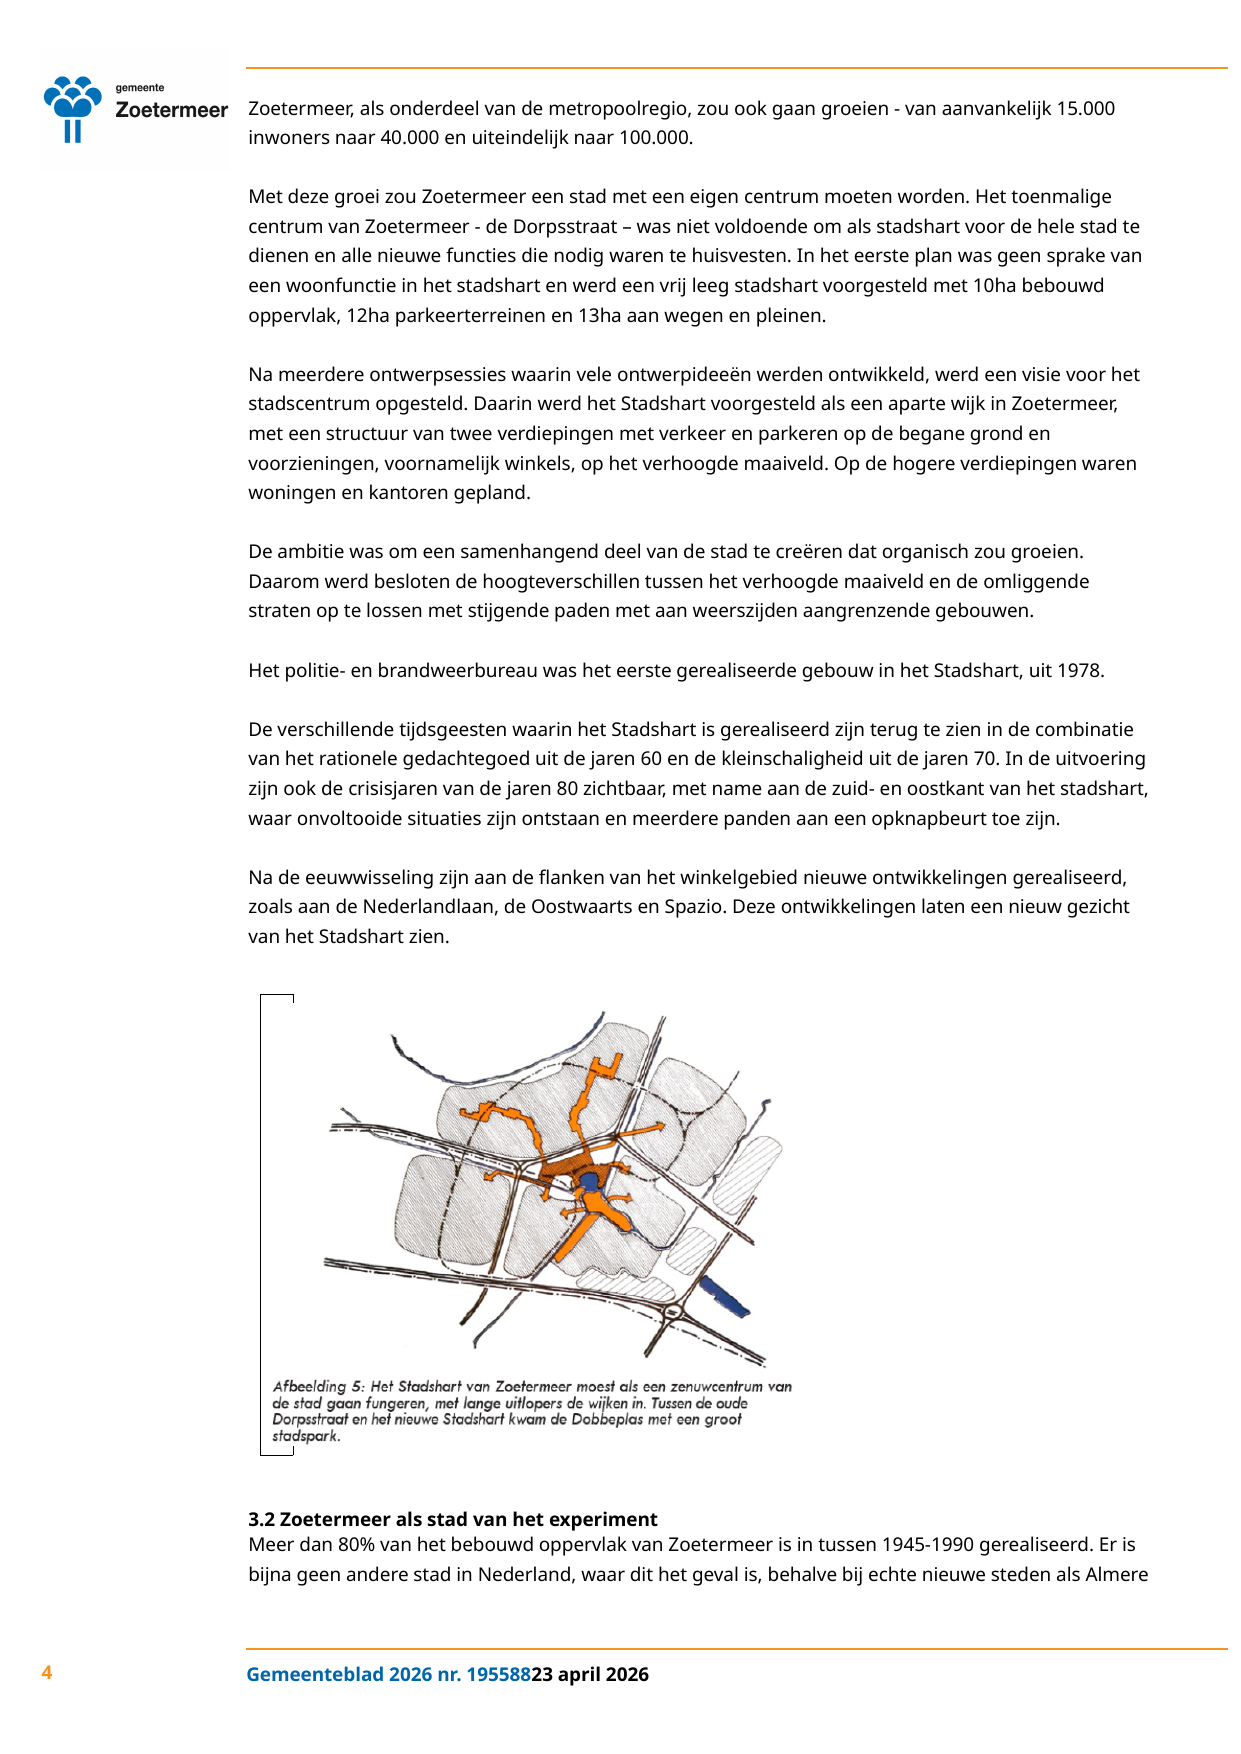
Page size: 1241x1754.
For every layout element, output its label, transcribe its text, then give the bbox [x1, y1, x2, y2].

text Het politie- en brandweerbureau was het eerste gerealiseerde gebouw in het Stadshart, uit 1978. [248, 657, 1152, 683]
text Met deze groei zou Zoetermeer een stad met een eigen centrum moeten worden. Het toenmalige centrum van Zoetermeer - de Dorpsstraat – was niet voldoende om als stadshart voor de hele stad te dienen en alle nieuwe functies die nodig waren te huisvesten. In het eerste plan was geen sprake van een woonfunctie in het stadshart en werd een vrij leeg stadshart voorgesteld met 10ha bebouwd oppervlak, 12ha parkeerterreinen en 13ha aan wegen en pleinen. [248, 183, 1152, 328]
text De ambitie was om een samenhangend deel van de stad te creëren dat organisch zou groeien. [248, 538, 1152, 564]
text Na de eeuwwisseling zijn aan de flanken van het winkelgebied nieuwe ontwikkelingen gerealiseerd, zoals aan de Nederlandlaan, de Oostwaarts en Spazio. Deze ontwikkelingen laten een nieuw gezicht van het Stadshart zien. [248, 864, 1152, 949]
text Zoetermeer, als onderdeel van de metropoolregio, zou ook gaan groeien - van aanvankelijk 15.000 inwoners naar 40.000 en uiteindelijk naar 100.000. [248, 95, 1152, 150]
text 3.2 Zoetermeer als stad van het experiment [248, 1506, 1152, 1532]
text Na meerdere ontwerpsessies waarin vele ontwerpideeën werden ontwikkeld, werd een visie voor het stadscentrum opgesteld. Daarin werd het Stadshart voorgesteld als een aparte wijk in Zoetermeer, met een structuur van twee verdiepingen met verkeer en parkeren op de begane grond en voorzieningen, voornamelijk winkels, op het verhoogde maaiveld. Op de hogere verdiepingen waren woningen en kantoren gepland. [248, 361, 1152, 505]
text Daarom werd besloten de hoogteverschillen tussen het verhoogde maaiveld en de omliggende straten op te lossen met stijgende paden met aan weerszijden aangrenzende gebouwen. [248, 568, 1152, 623]
text Meer dan 80% van het bebouwd oppervlak van Zoetermeer is in tussen 1945-1990 gerealiseerd. Er is bijna geen andere stad in Nederland, waar dit het geval is, behalve bij echte nieuwe steden als Almere [248, 1532, 1152, 1587]
text De verschillende tijdsgeesten waarin het Stadshart is gerealiseerd zijn terug te zien in de combinatie van het rationele gedachtegoed uit de jaren 60 en de kleinschaligheid uit de jaren 70. In de uitvoering zijn ook de crisisjaren van de jaren 80 zichtbaar, met name aan de zuid- en oostkant van het stadshart, waar onvoltooide situaties zijn ontstaan en meerdere panden aan een opknapbeurt toe zijn. [248, 716, 1152, 831]
picture [41, 47, 231, 172]
picture [268, 1003, 801, 1446]
